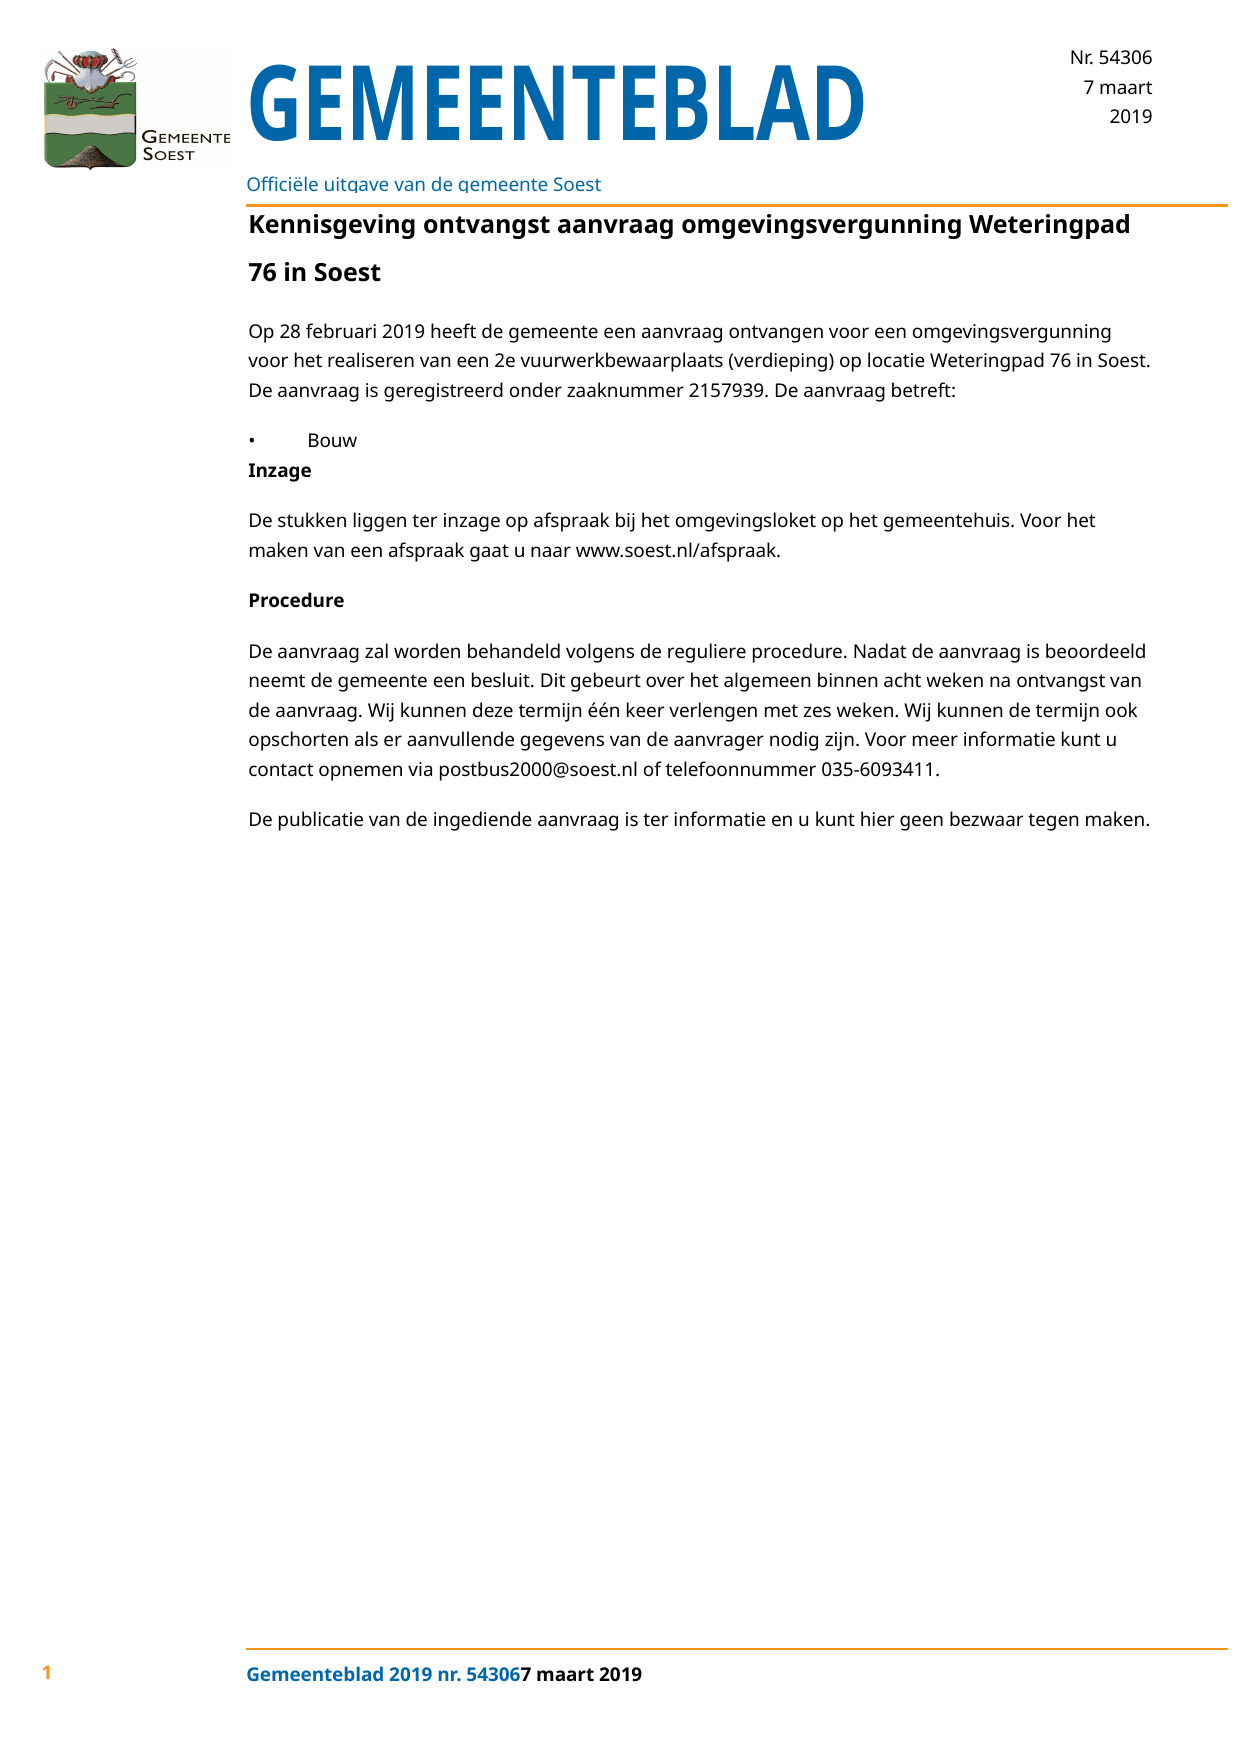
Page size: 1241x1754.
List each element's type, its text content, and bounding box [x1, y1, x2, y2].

text De publicatie van de ingediende aanvraag is ter informatie en u kunt hier geen bezwaar tegen maken. [248, 807, 1152, 832]
list Bouw [248, 427, 1152, 453]
text De aanvraag zal worden behandeld volgens de reguliere procedure. Nadat de aanvraag is beoordeeld neemt de gemeente een besluit. Dit gebeurt over het algemeen binnen acht weken na ontvangst van de aanvraag. Wij kunnen deze termijn één keer verlengen met zes weken. Wij kunnen de termijn ook opschorten als er aanvullende gegevens van de aanvrager nodig zijn. Voor meer informatie kunt u contact opnemen via postbus2000@soest.nl of telefoonnummer 035-6093411. [248, 638, 1152, 782]
text De stukken liggen ter inzage op afspraak bij het omgevingsloket op het gemeentehuis. Voor het maken van een afspraak gaat u naar www.soest.nl/afspraak. [248, 507, 1152, 563]
picture [41, 47, 231, 172]
text Procedure [248, 587, 1152, 613]
text Inzage [248, 457, 1152, 483]
text Kennisgeving ontvangst aanvraag omgevingsvergunning Weteringpad 76 in Soest [248, 207, 1152, 288]
text Op 28 februari 2019 heeft de gemeente een aanvraag ontvangen voor een omgevingsvergunning voor het realiseren van een 2e vuurwerkbewaarplaats (verdieping) op locatie Weteringpad 76 in Soest. De aanvraag is geregistreerd onder zaaknummer 2157939. De aanvraag betreft: [248, 318, 1152, 403]
